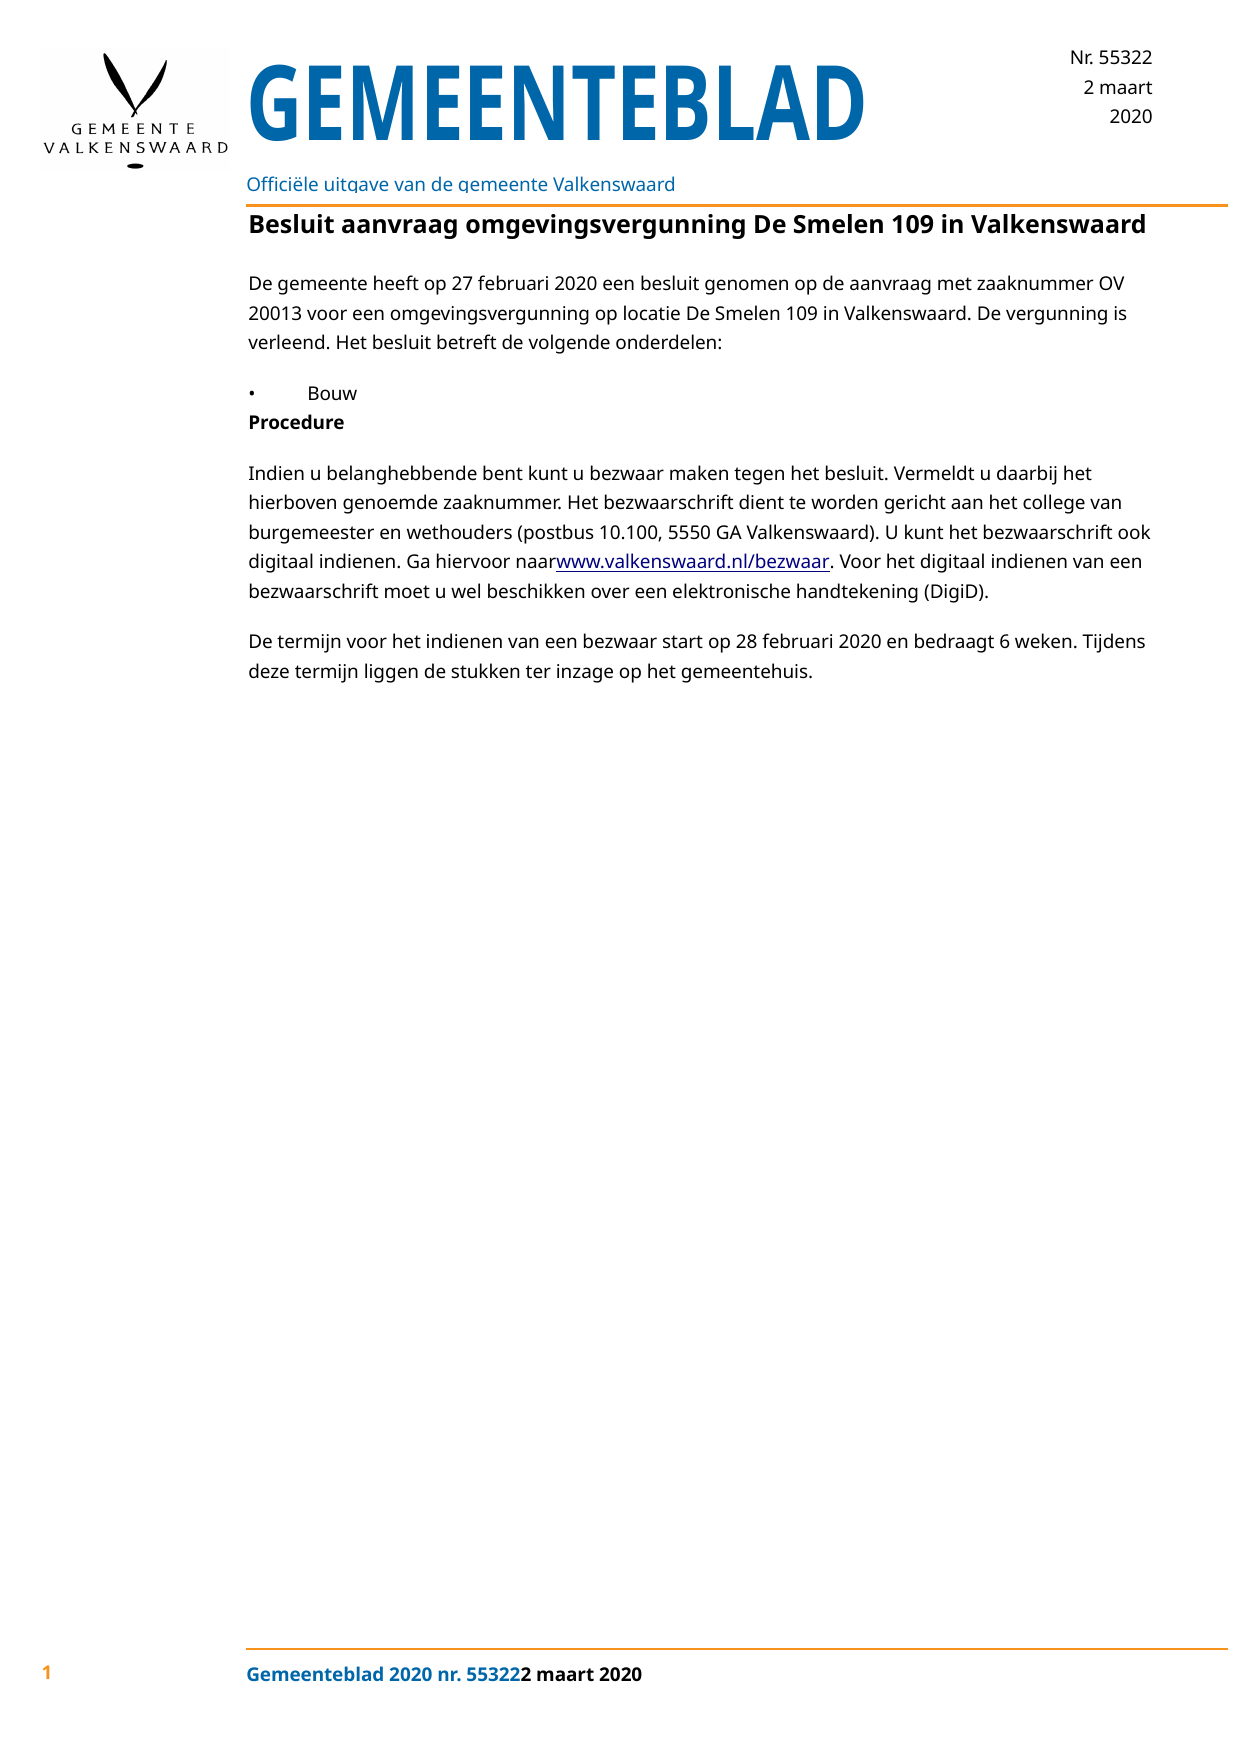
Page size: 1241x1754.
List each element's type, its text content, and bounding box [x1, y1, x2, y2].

list Bouw [248, 380, 1152, 406]
text De gemeente heeft op 27 februari 2020 een besluit genomen op de aanvraag met zaaknummer OV 20013 voor een omgevingsvergunning op locatie De Smelen 109 in Valkenswaard. De vergunning is verleend. Het besluit betreft de volgende onderdelen: [248, 270, 1152, 355]
text Besluit aanvraag omgevingsvergunning De Smelen 109 in Valkenswaard [248, 207, 1152, 241]
text Procedure [248, 409, 1152, 435]
text De termijn voor het indienen van een bezwaar start op 28 februari 2020 en bedraagt 6 weken. Tijdens deze termijn liggen de stukken ter inzage op het gemeentehuis. [248, 629, 1152, 684]
picture [41, 47, 231, 172]
text Indien u belanghebbende bent kunt u bezwaar maken tegen het besluit. Vermeldt u daarbij het hierboven genoemde zaaknummer. Het bezwaarschrift dient te worden gericht aan het college van burgemeester en wethouders (postbus 10.100, 5550 GA Valkenswaard). U kunt het bezwaarschrift ook digitaal indienen. Ga hiervoor naarwww.valkenswaard.nl/bezwaar. Voor het digitaal indienen van een bezwaarschrift moet u wel beschikken over een elektronische handtekening (DigiD). [248, 460, 1152, 604]
